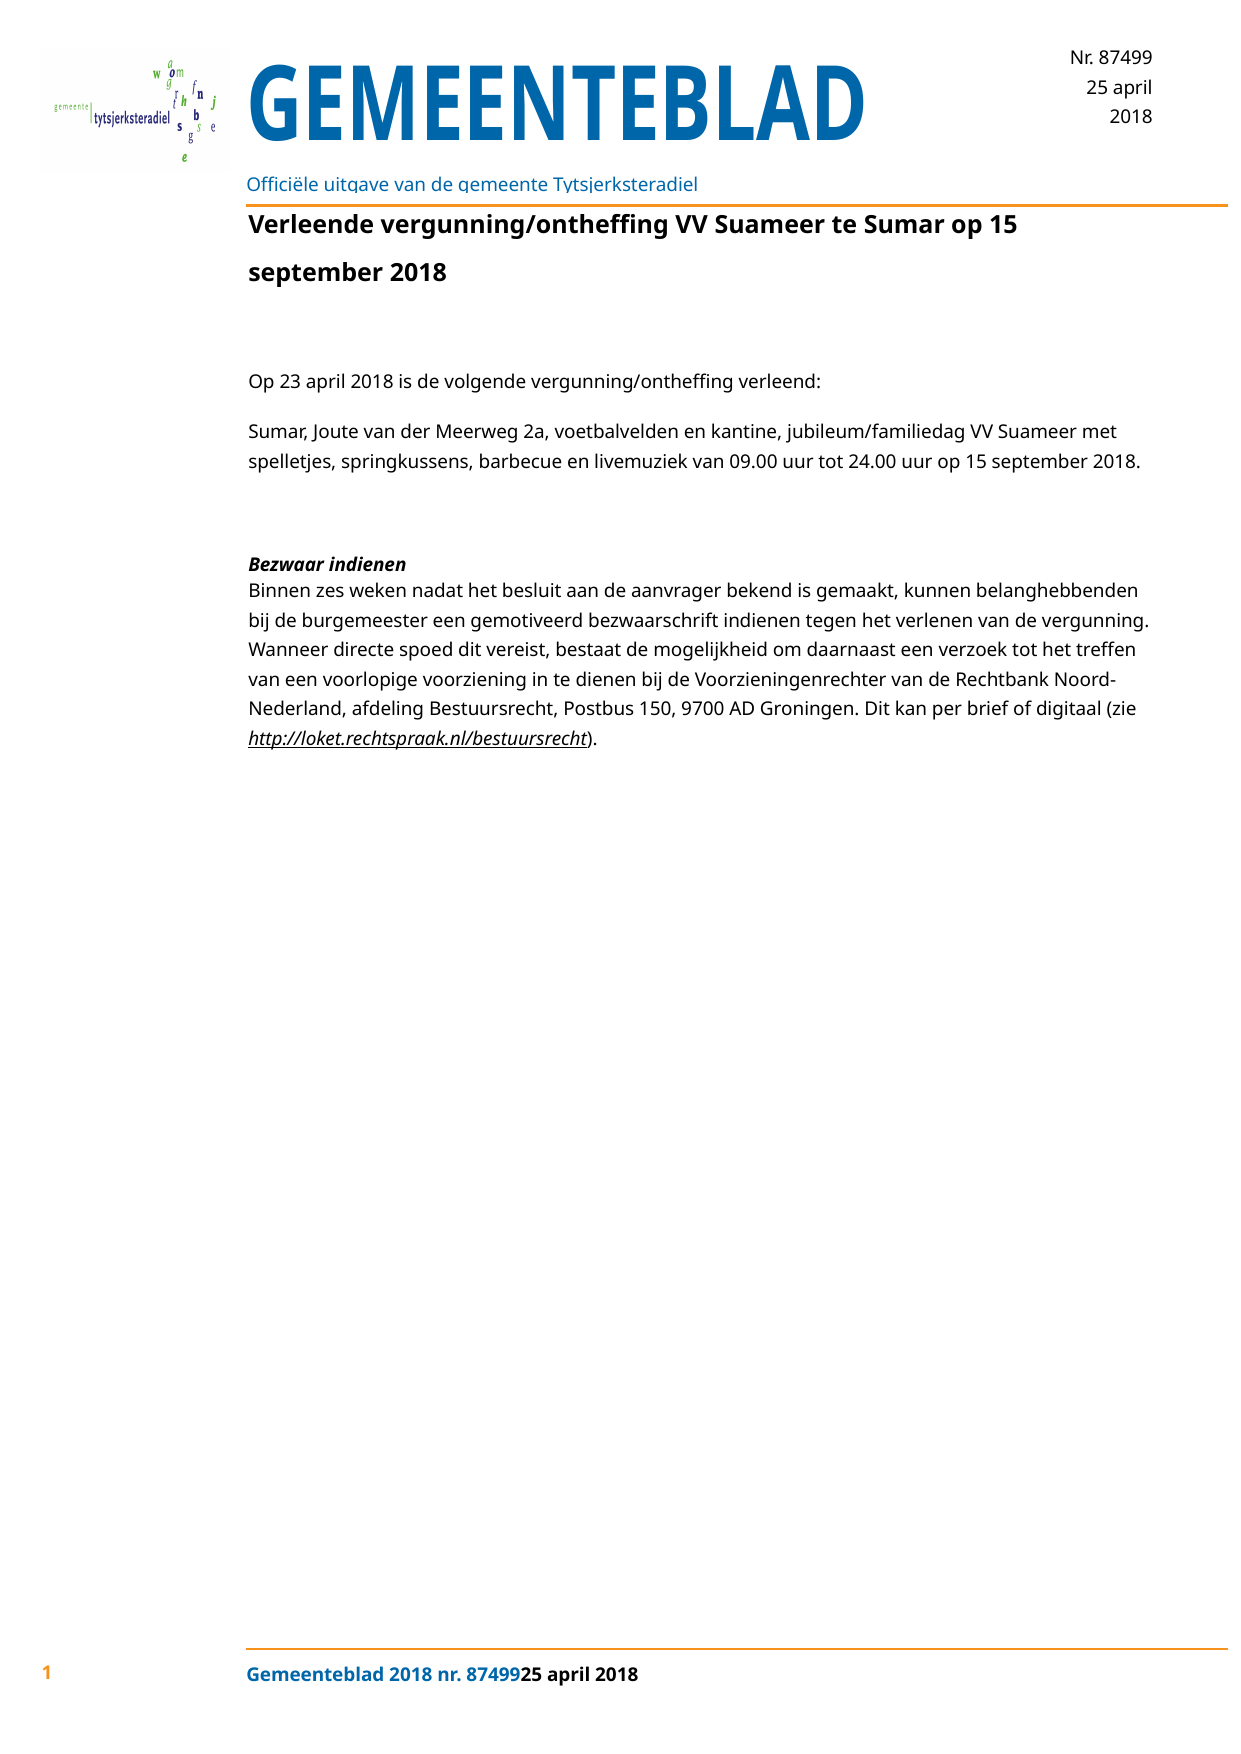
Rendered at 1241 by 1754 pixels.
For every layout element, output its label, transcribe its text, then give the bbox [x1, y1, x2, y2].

text Verleende vergunning/ontheffing VV Suameer te Sumar op 15 september 2018 [248, 207, 1152, 288]
text Binnen zes weken nadat het besluit aan de aanvrager bekend is gemaakt, kunnen belanghebbenden bij de burgemeester een gemotiveerd bezwaarschrift indienen tegen het verlenen van de vergunning. Wanneer directe spoed dit vereist, bestaat de mogelijkheid om daarnaast een verzoek tot het treffen van een voorlopige voorziening in te dienen bij de Voorzieningenrechter van de Rechtbank Noord-Nederland, afdeling Bestuursrecht, Postbus 150, 9700 AD Groningen. Dit kan per brief of digitaal (zie http://loket.rechtspraak.nl/bestuursrecht). [248, 577, 1152, 751]
text Bezwaar indienen [248, 552, 1152, 577]
text Sumar, Joute van der Meerweg 2a, voetbalvelden en kantine, jubileum/familiedag VV Suameer met spelletjes, springkussens, barbecue en livemuziek van 09.00 uur tot 24.00 uur op 15 september 2018. [248, 419, 1152, 474]
text Op 23 april 2018 is de volgende vergunning/ontheffing verleend: [248, 368, 1152, 394]
picture [41, 47, 231, 172]
